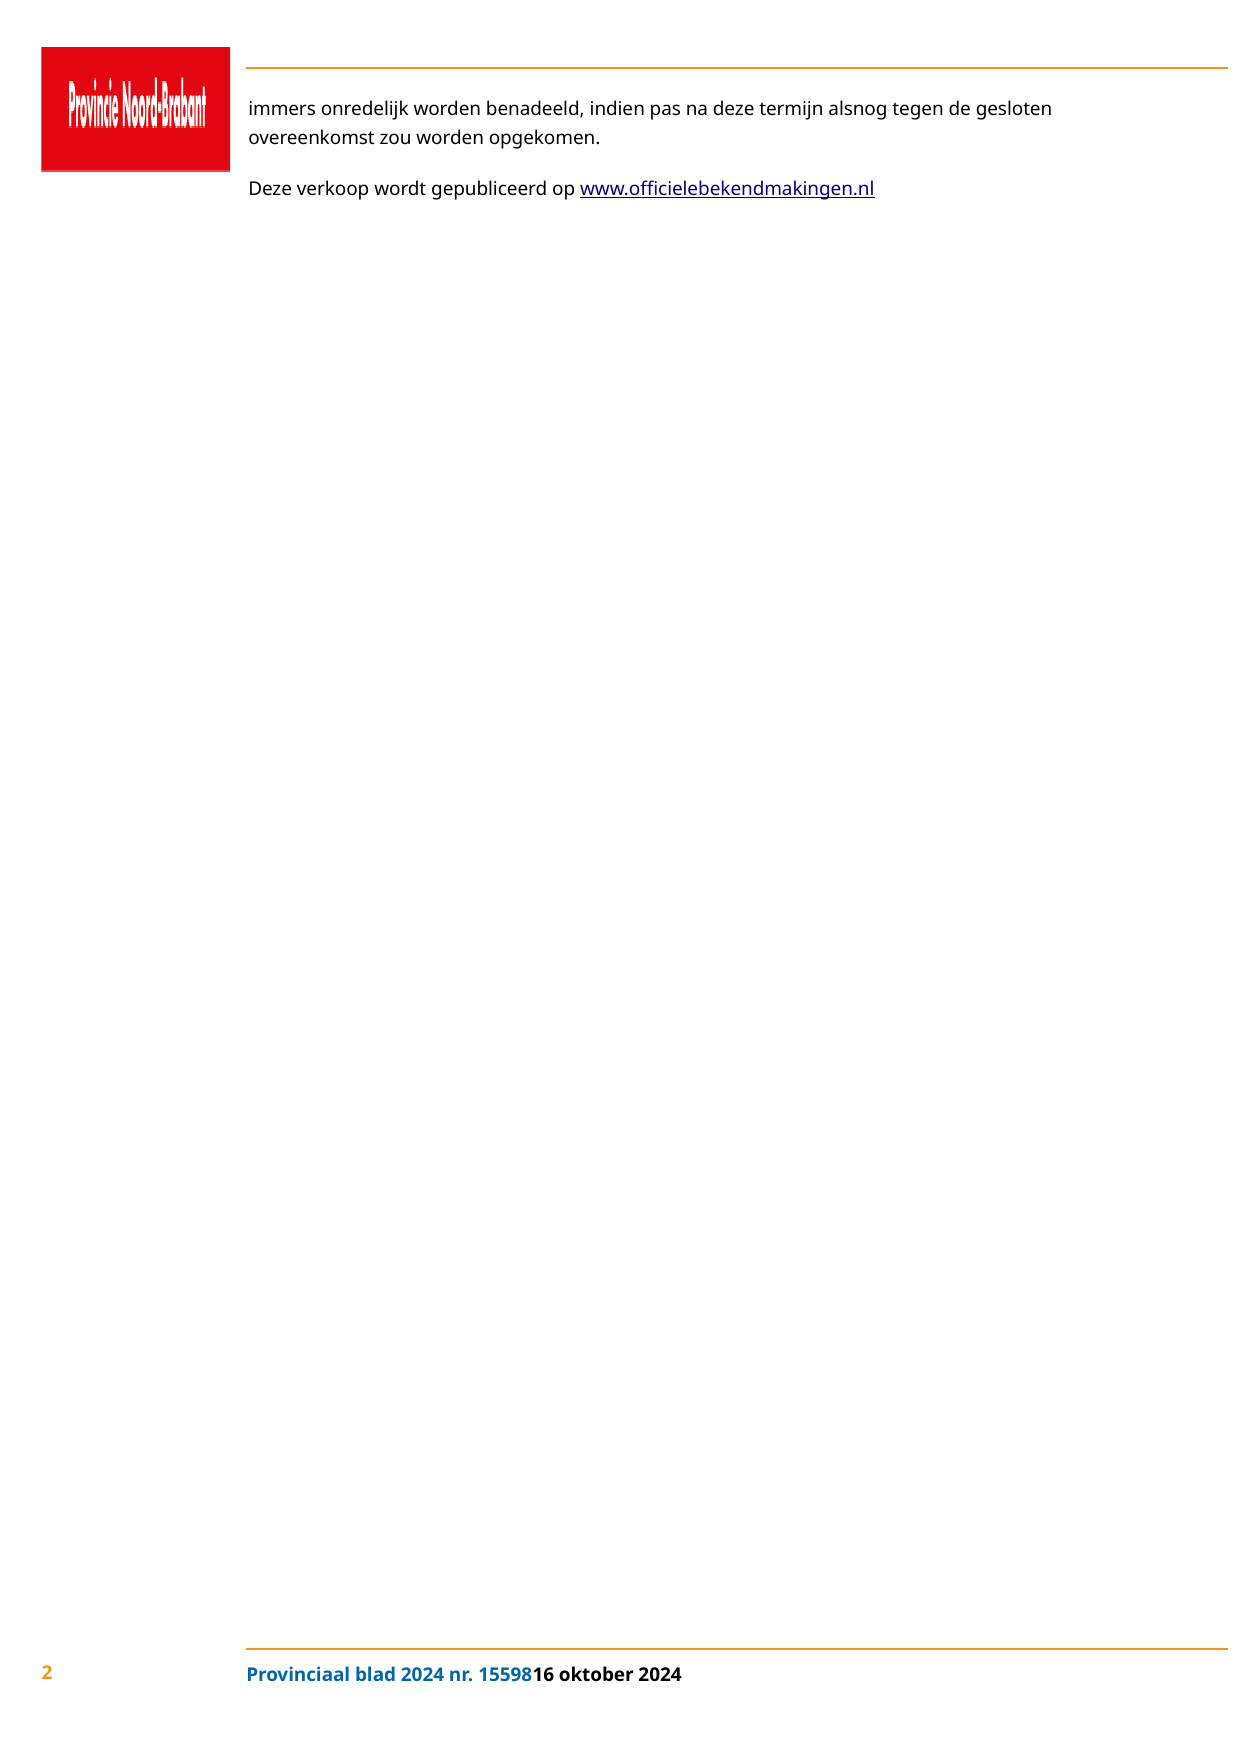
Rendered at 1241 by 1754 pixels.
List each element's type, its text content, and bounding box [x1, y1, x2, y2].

picture [41, 47, 231, 172]
text immers onredelijk worden benadeeld, indien pas na deze termijn alsnog tegen de gesloten overeenkomst zou worden opgekomen. [248, 95, 1152, 150]
text Deze verkoop wordt gepubliceerd op www.officielebekendmakingen.nl [248, 175, 1152, 201]
